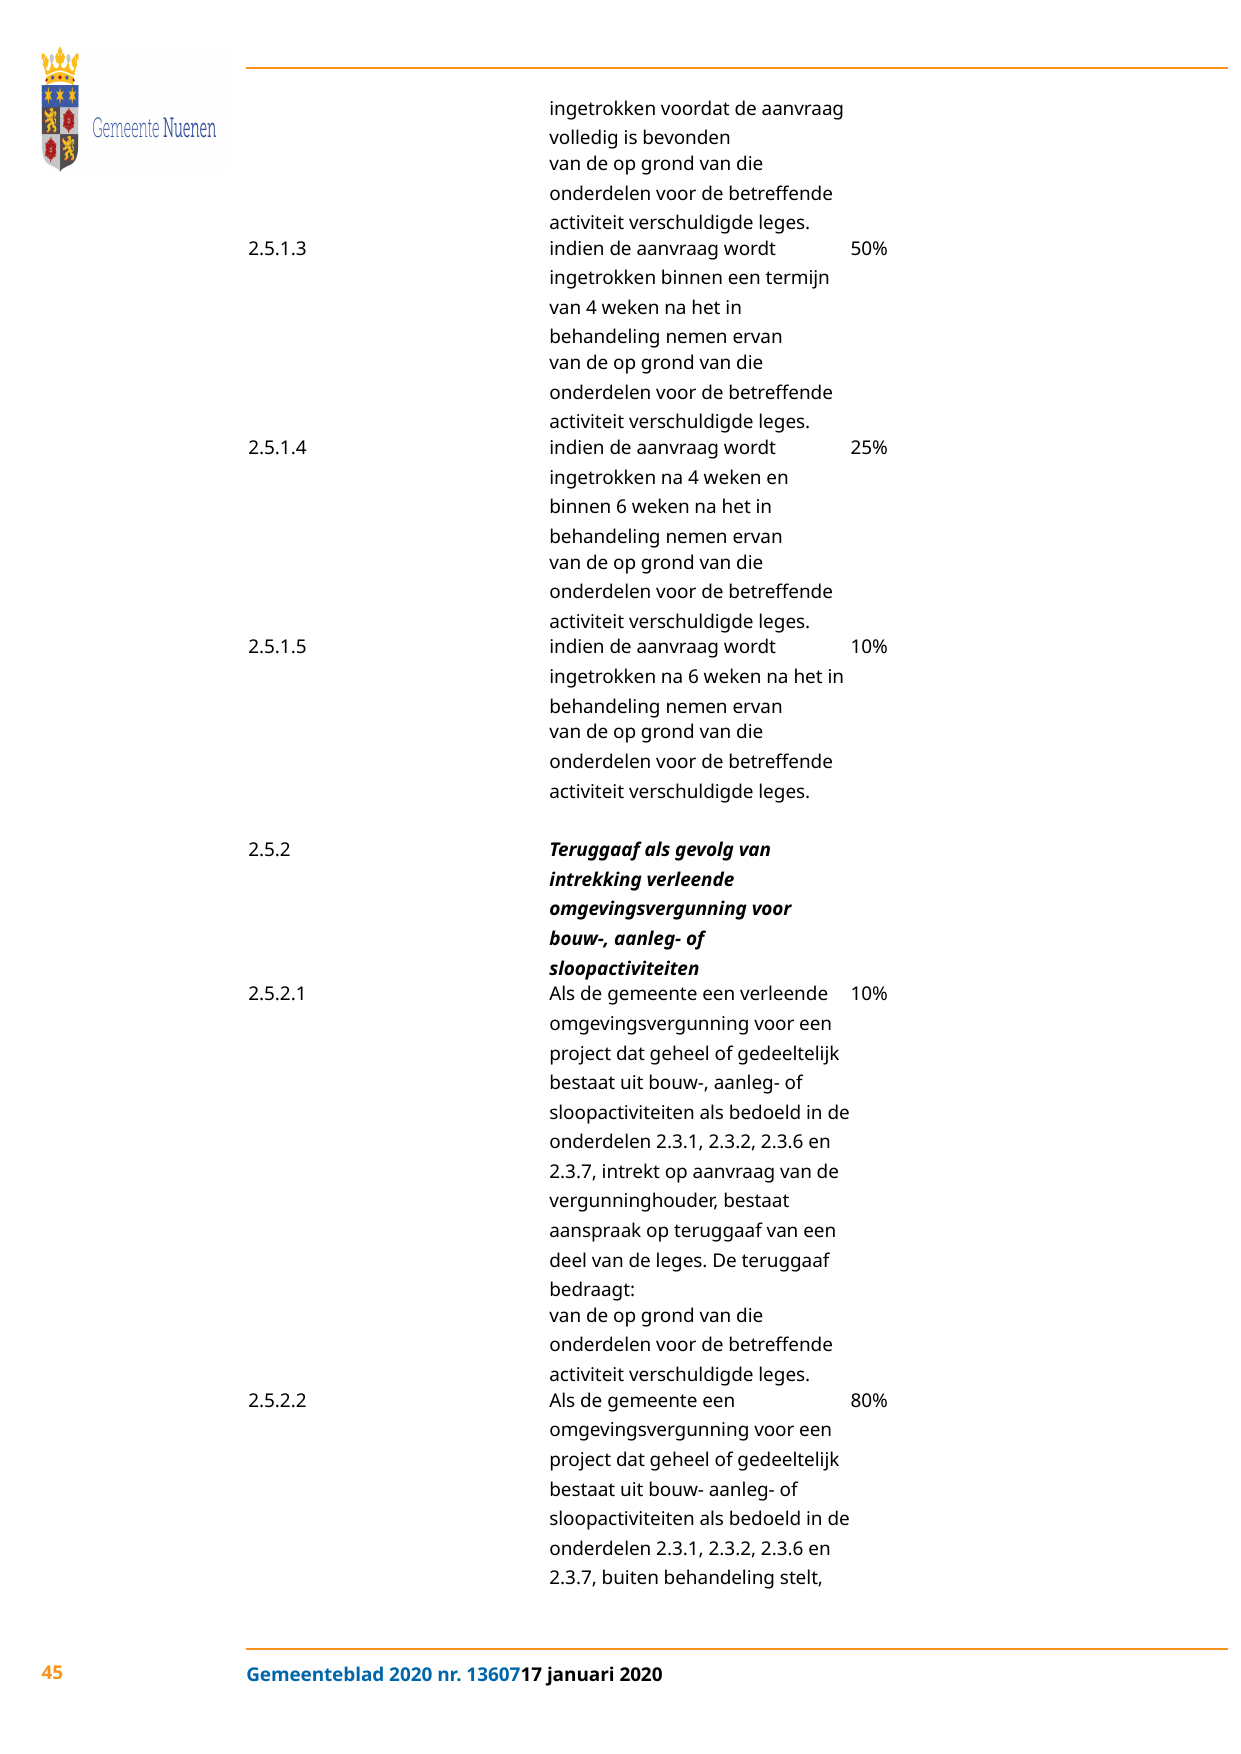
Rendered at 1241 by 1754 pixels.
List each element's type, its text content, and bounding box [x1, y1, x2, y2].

table_cell [248, 350, 549, 434]
picture [41, 47, 231, 172]
table_cell 2.5.2.2 [248, 1387, 549, 1590]
table_cell [850, 95, 1152, 150]
table_cell indien de aanvraag wordt ingetrokken na 4 weken en binnen 6 weken na het in behandeling nemen ervan [549, 434, 850, 549]
table_cell [850, 1302, 1152, 1387]
table_cell 50% [850, 235, 1152, 349]
table_header Teruggaaf als gevolg van intrekking verleende omgevingsvergunning voor bouw-, aanleg- of sloopactiviteiten [549, 836, 850, 981]
table_cell van de op grond van die onderdelen voor de betreffende activiteit verschuldigde leges. [549, 150, 850, 235]
table_cell Als de gemeente een omgevingsvergunning voor een project dat geheel of gedeeltelijk bestaat uit bouw- aanleg- of sloopactiviteiten als bedoeld in de onderdelen 2.3.1, 2.3.2, 2.3.6 en 2.3.7, buiten behandeling stelt, [549, 1387, 850, 1590]
table_cell indien de aanvraag wordt ingetrokken na 6 weken na het in behandeling nemen ervan [549, 634, 850, 719]
table_cell van de op grond van die onderdelen voor de betreffende activiteit verschuldigde leges. [549, 1302, 850, 1387]
table_cell Als de gemeente een verleende omgevingsvergunning voor een project dat geheel of gedeeltelijk bestaat uit bouw-, aanleg- of sloopactiviteiten als bedoeld in de onderdelen 2.3.1, 2.3.2, 2.3.6 en 2.3.7, intrekt op aanvraag van de vergunninghouder, bestaat aanspraak op teruggaaf van een deel van de leges. De teruggaaf bedraagt: [549, 981, 850, 1302]
table_cell [850, 350, 1152, 434]
table_cell [248, 1302, 549, 1387]
table_cell 10% [850, 634, 1152, 719]
table_cell van de op grond van die onderdelen voor de betreffende activiteit verschuldigde leges. [549, 549, 850, 634]
table_cell 80% [850, 1387, 1152, 1590]
table_header [850, 836, 1152, 981]
table_cell 10% [850, 981, 1152, 1302]
table_cell 2.5.1.4 [248, 434, 549, 549]
table_cell van de op grond van die onderdelen voor de betreffende activiteit verschuldigde leges. [549, 719, 850, 803]
table_cell 2.5.1.3 [248, 235, 549, 349]
table_cell indien de aanvraag wordt ingetrokken binnen een termijn van 4 weken na het in behandeling nemen ervan [549, 235, 850, 349]
table_cell van de op grond van die onderdelen voor de betreffende activiteit verschuldigde leges. [549, 350, 850, 434]
table_header 2.5.2 [248, 836, 549, 981]
table_cell 25% [850, 434, 1152, 549]
table_cell [850, 150, 1152, 235]
table_cell [850, 549, 1152, 634]
table_cell [248, 719, 549, 803]
table_cell 2.5.2.1 [248, 981, 549, 1302]
table_cell ingetrokken voordat de aanvraag volledig is bevonden [549, 95, 850, 150]
table_cell [248, 95, 549, 150]
table_cell [248, 150, 549, 235]
table_cell [248, 549, 549, 634]
table_cell [850, 719, 1152, 803]
table_cell 2.5.1.5 [248, 634, 549, 719]
